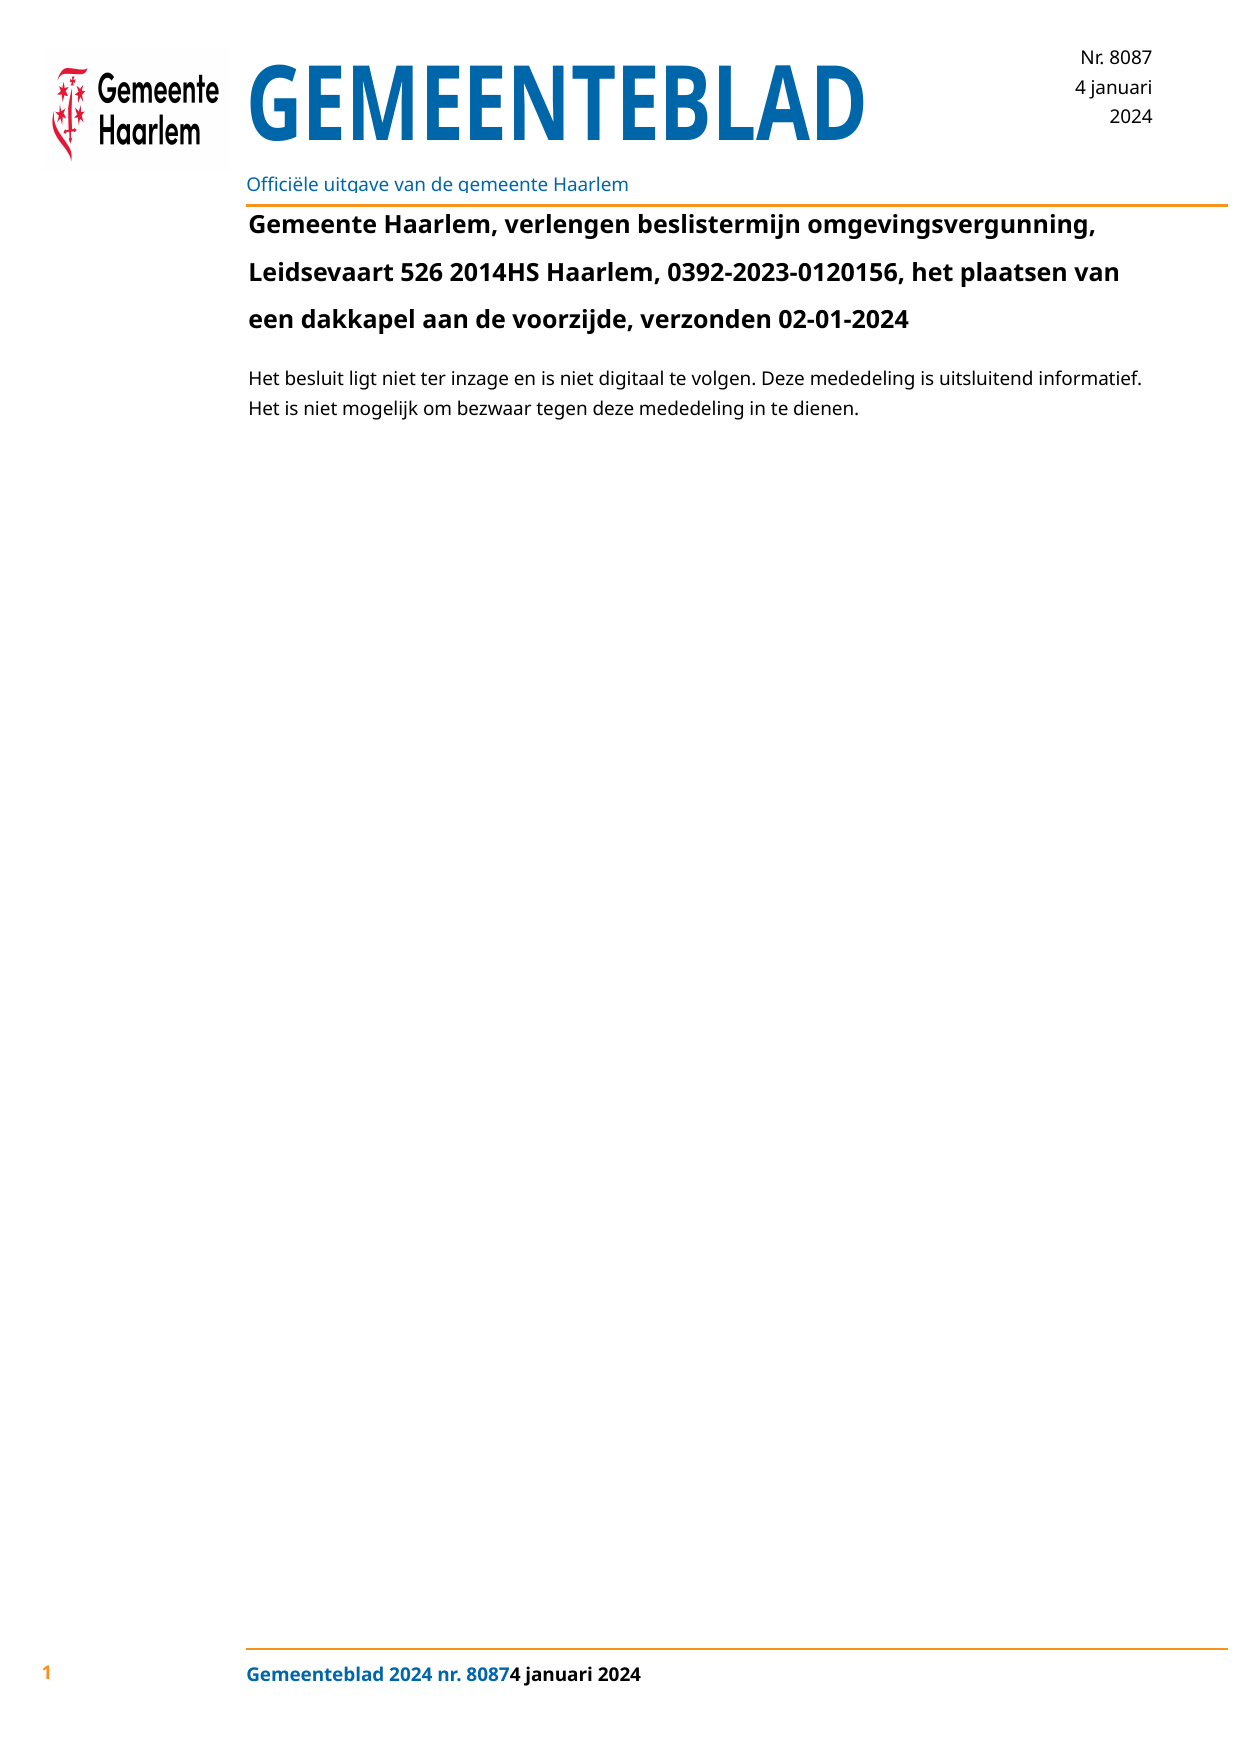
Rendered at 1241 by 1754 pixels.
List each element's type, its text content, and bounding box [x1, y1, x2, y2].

text Gemeente Haarlem, verlengen beslistermijn omgevingsvergunning, Leidsevaart 526 2014HS Haarlem, 0392-2023-0120156, het plaatsen van een dakkapel aan de voorzijde, verzonden 02-01-2024 [248, 207, 1152, 336]
text Het besluit ligt niet ter inzage en is niet digitaal te volgen. Deze mededeling is uitsluitend informatief. Het is niet mogelijk om bezwaar tegen deze mededeling in te dienen. [248, 366, 1152, 421]
picture [41, 47, 231, 172]
